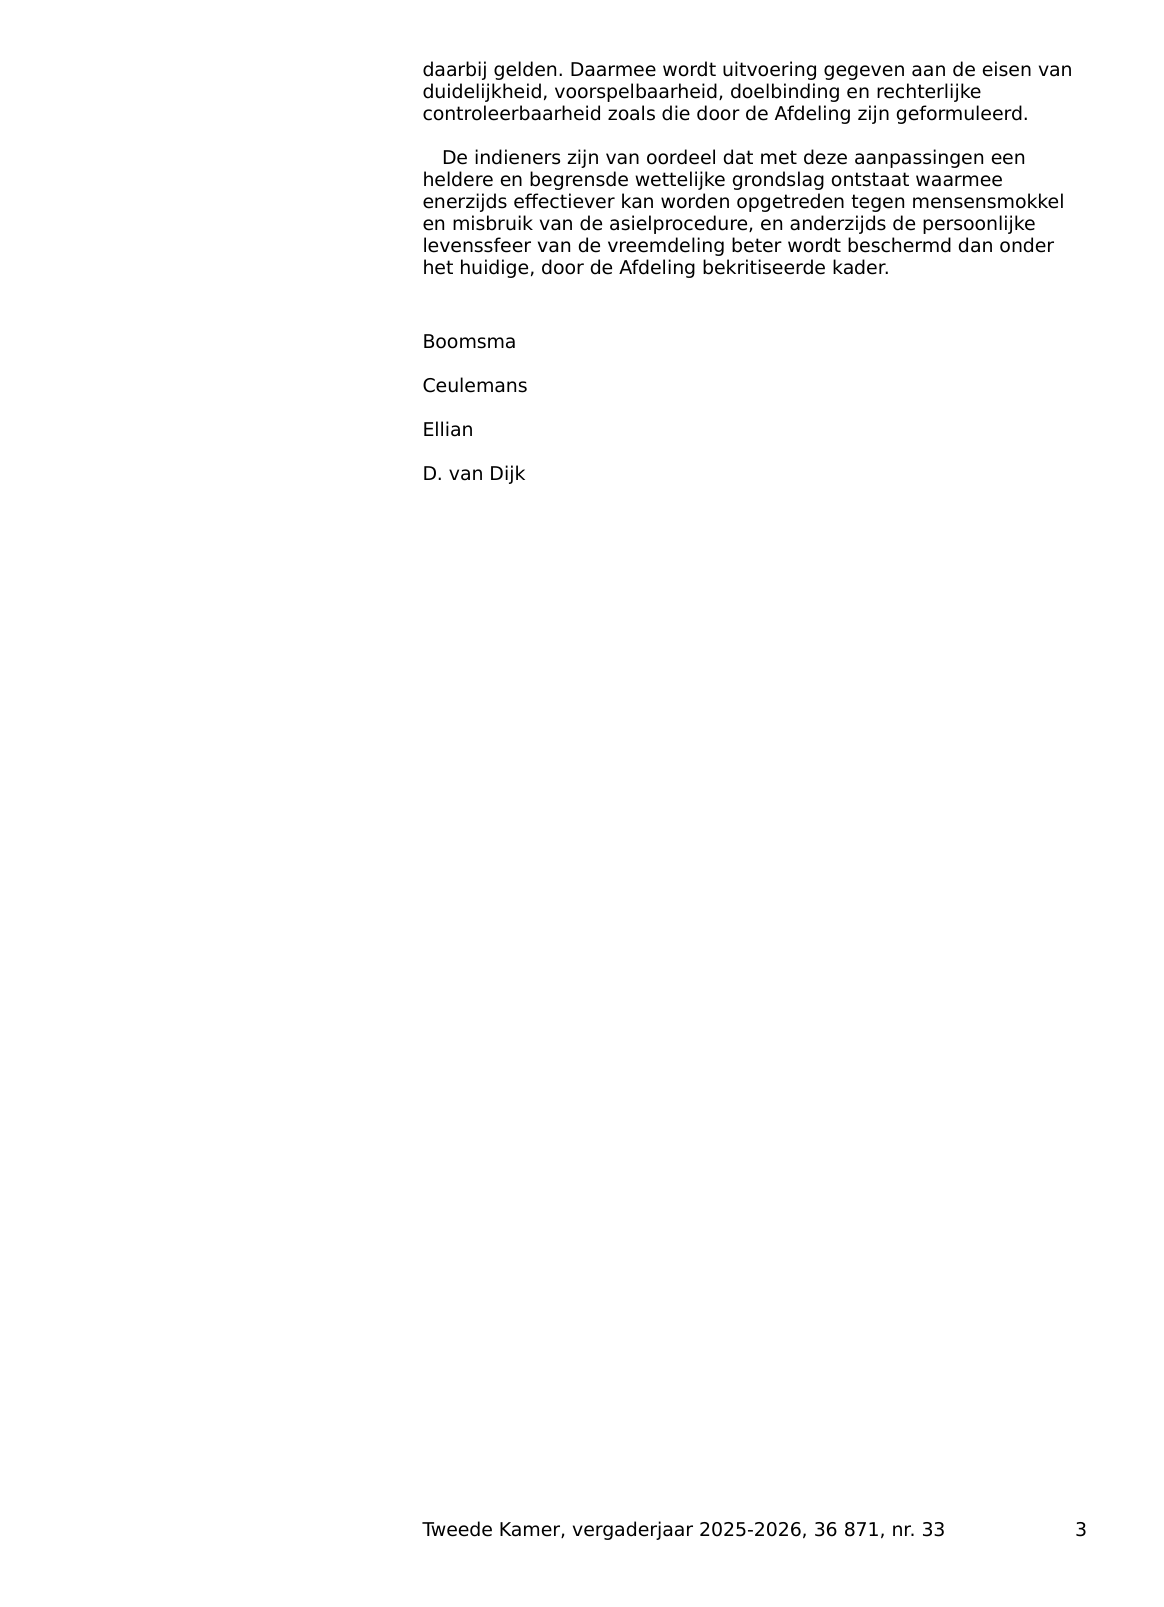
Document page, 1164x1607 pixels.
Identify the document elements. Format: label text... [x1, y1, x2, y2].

text De indieners zijn van oordeel dat met deze aanpassingen een heldere en begrensde wettelijke grondslag ontstaat waarmee enerzijds effectiever kan worden opgetreden tegen mensensmokkel en misbruik van de asielprocedure, en anderzijds de persoonlijke levenssfeer van de vreemdeling beter wordt beschermd dan onder het huidige, door de Afdeling bekritiseerde kader. [422, 147, 1087, 279]
text Boomsma Ceulemans Ellian D. van Dijk [422, 309, 1087, 485]
text daarbij gelden. Daarmee wordt uitvoering gegeven aan de eisen van duidelijkheid, voorspelbaarheid, doelbinding en rechterlijke controleerbaarheid zoals die door de Afdeling zijn geformuleerd. [422, 59, 1087, 125]
